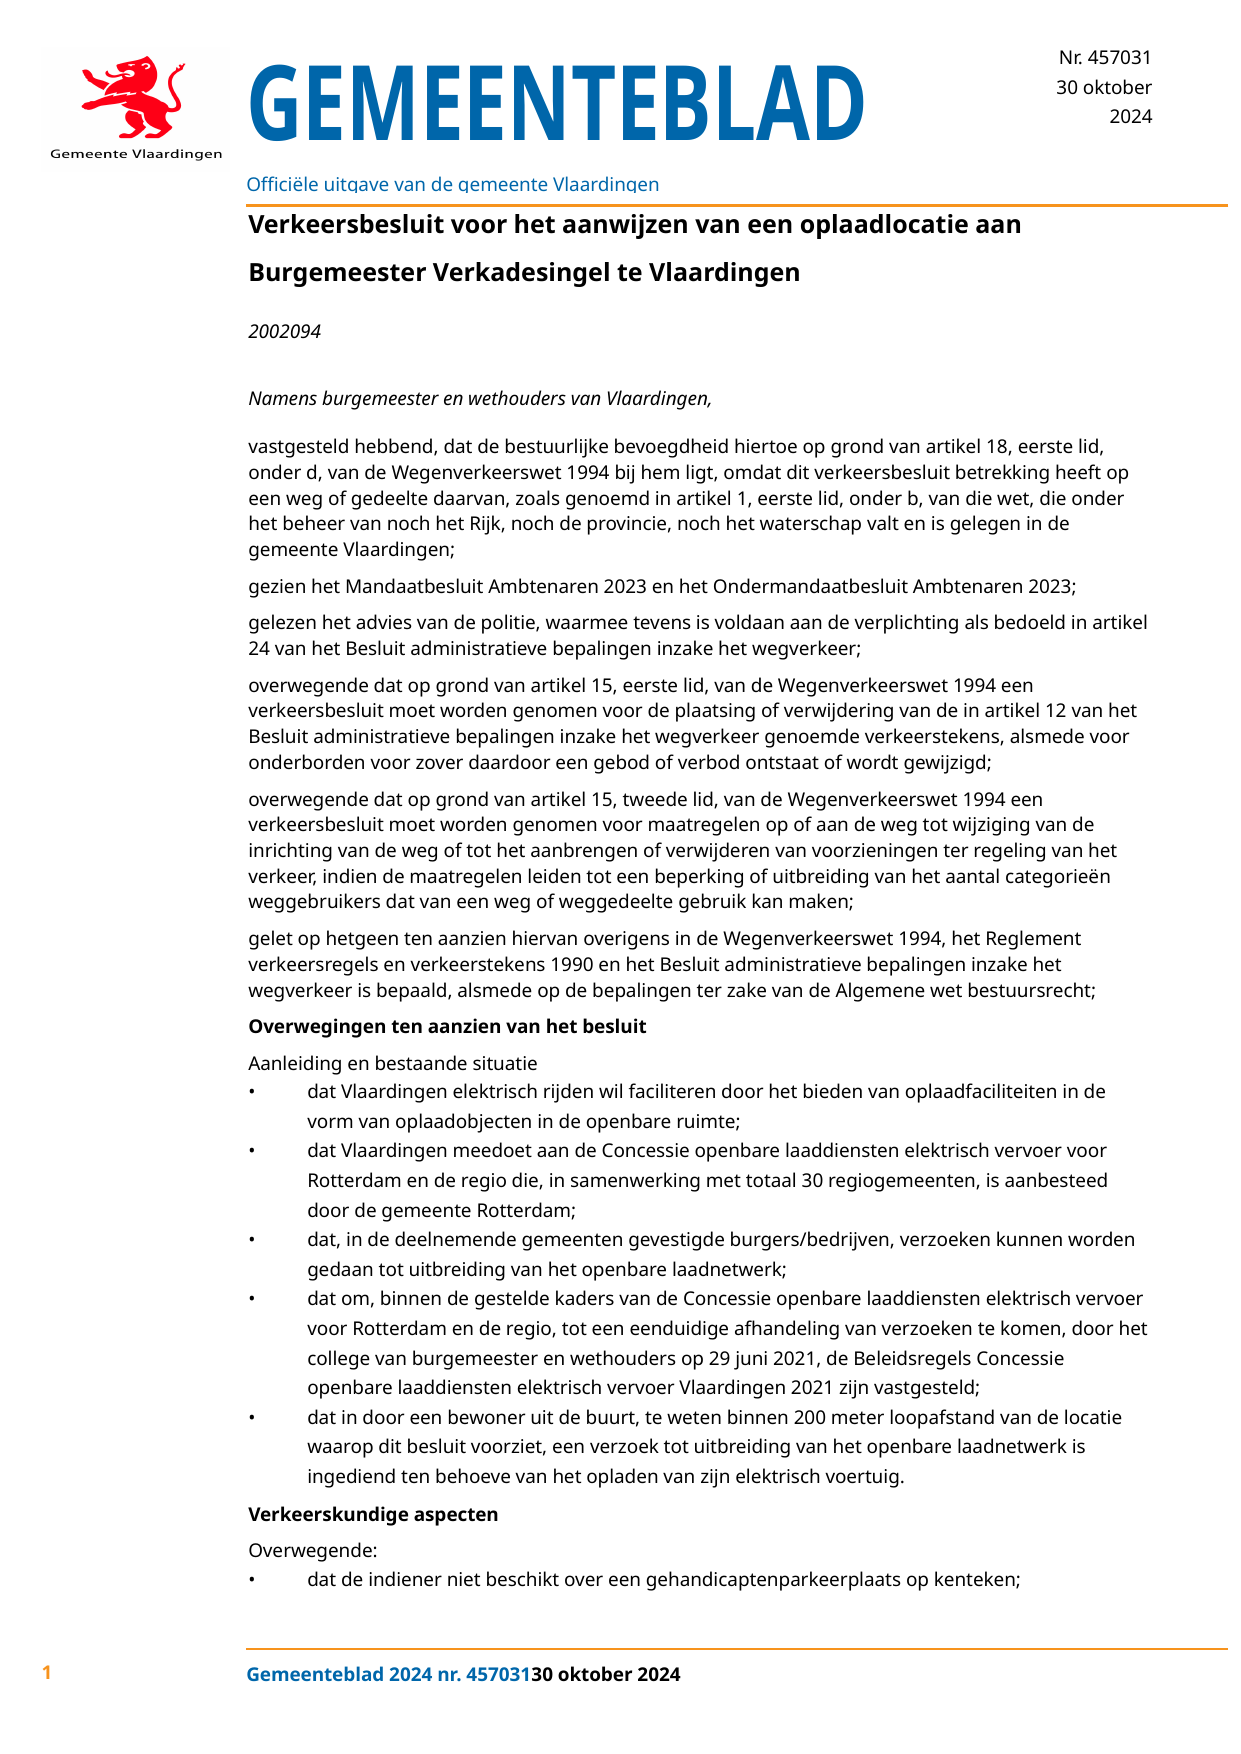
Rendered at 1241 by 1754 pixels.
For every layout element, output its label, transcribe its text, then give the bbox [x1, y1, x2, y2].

text overwegende dat op grond van artikel 15, eerste lid, van de Wegenverkeerswet 1994 een verkeersbesluit moet worden genomen voor de plaatsing of verwijdering van de in artikel 12 van het Besluit administratieve bepalingen inzake het wegverkeer genoemde verkeerstekens, alsmede voor onderborden voor zover daardoor een gebod of verbod ontstaat of wordt gewijzigd; [248, 672, 1152, 775]
list dat in door een bewoner uit de buurt, te weten binnen 200 meter loopafstand van de locatie waarop dit besluit voorziet, een verzoek tot uitbreiding van het openbare laadnetwerk is ingediend ten behoeve van het opladen van zijn elektrisch voertuig. [248, 1404, 1152, 1489]
list dat Vlaardingen elektrisch rijden wil faciliteren door het bieden van oplaadfaciliteiten in de vorm van oplaadobjecten in de openbare ruimte; [248, 1078, 1152, 1134]
text Aanleiding en bestaande situatie [248, 1050, 1152, 1076]
text Overwegende: [248, 1538, 1152, 1563]
text gelezen het advies van de politie, waarmee tevens is voldaan aan de verplichting als bedoeld in artikel 24 van het Besluit administratieve bepalingen inzake het wegverkeer; [248, 609, 1152, 661]
text Overwegingen ten aanzien van het besluit [248, 1013, 1152, 1039]
text overwegende dat op grond van artikel 15, tweede lid, van de Wegenverkeerswet 1994 een verkeersbesluit moet worden genomen voor maatregelen op of aan de weg tot wijziging van de inrichting van de weg of tot het aanbrengen of verwijderen van voorzieningen ter regeling van het verkeer, indien de maatregelen leiden tot een beperking of uitbreiding van het aantal categorieën weggebruikers dat van een weg of weggedeelte gebruik kan maken; [248, 786, 1152, 914]
text Namens burgemeester en wethouders van Vlaardingen, [248, 386, 1152, 411]
text Verkeersbesluit voor het aanwijzen van een oplaadlocatie aan Burgemeester Verkadesingel te Vlaardingen [248, 207, 1152, 288]
text gezien het Mandaatbesluit Ambtenaren 2023 en het Ondermandaatbesluit Ambtenaren 2023; [248, 573, 1152, 598]
text vastgesteld hebbend, dat de bestuurlijke bevoegdheid hiertoe op grond van artikel 18, eerste lid, onder d, van de Wegenverkeerswet 1994 bij hem ligt, omdat dit verkeersbesluit betrekking heeft op een weg of gedeelte daarvan, zoals genoemd in artikel 1, eerste lid, onder b, van die wet, die onder het beheer van noch het Rijk, noch de provincie, noch het waterschap valt en is gelegen in de gemeente Vlaardingen; [248, 433, 1152, 562]
list dat Vlaardingen meedoet aan de Concessie openbare laaddiensten elektrisch vervoer voor Rotterdam en de regio die, in samenwerking met totaal 30 regiogemeenten, is aanbesteed door de gemeente Rotterdam; [248, 1138, 1152, 1222]
text 2002094 [248, 318, 1152, 344]
picture [41, 47, 231, 172]
list dat, in de deelnemende gemeenten gevestigde burgers/bedrijven, verzoeken kunnen worden gedaan tot uitbreiding van het openbare laadnetwerk; [248, 1226, 1152, 1282]
text Verkeerskundige aspecten [248, 1501, 1152, 1527]
list dat om, binnen de gestelde kaders van de Concessie openbare laaddiensten elektrisch vervoer voor Rotterdam en de regio, tot een eenduidige afhandeling van verzoeken te komen, door het college van burgemeester en wethouders op 29 juni 2021, de Beleidsregels Concessie openbare laaddiensten elektrisch vervoer Vlaardingen 2021 zijn vastgesteld; [248, 1286, 1152, 1400]
list dat de indiener niet beschikt over een gehandicaptenparkeerplaats op kenteken; [248, 1566, 1152, 1592]
text gelet op hetgeen ten aanzien hiervan overigens in de Wegenverkeerswet 1994, het Reglement verkeersregels en verkeerstekens 1990 en het Besluit administratieve bepalingen inzake het wegverkeer is bepaald, alsmede op de bepalingen ter zake van de Algemene wet bestuursrecht; [248, 925, 1152, 1002]
